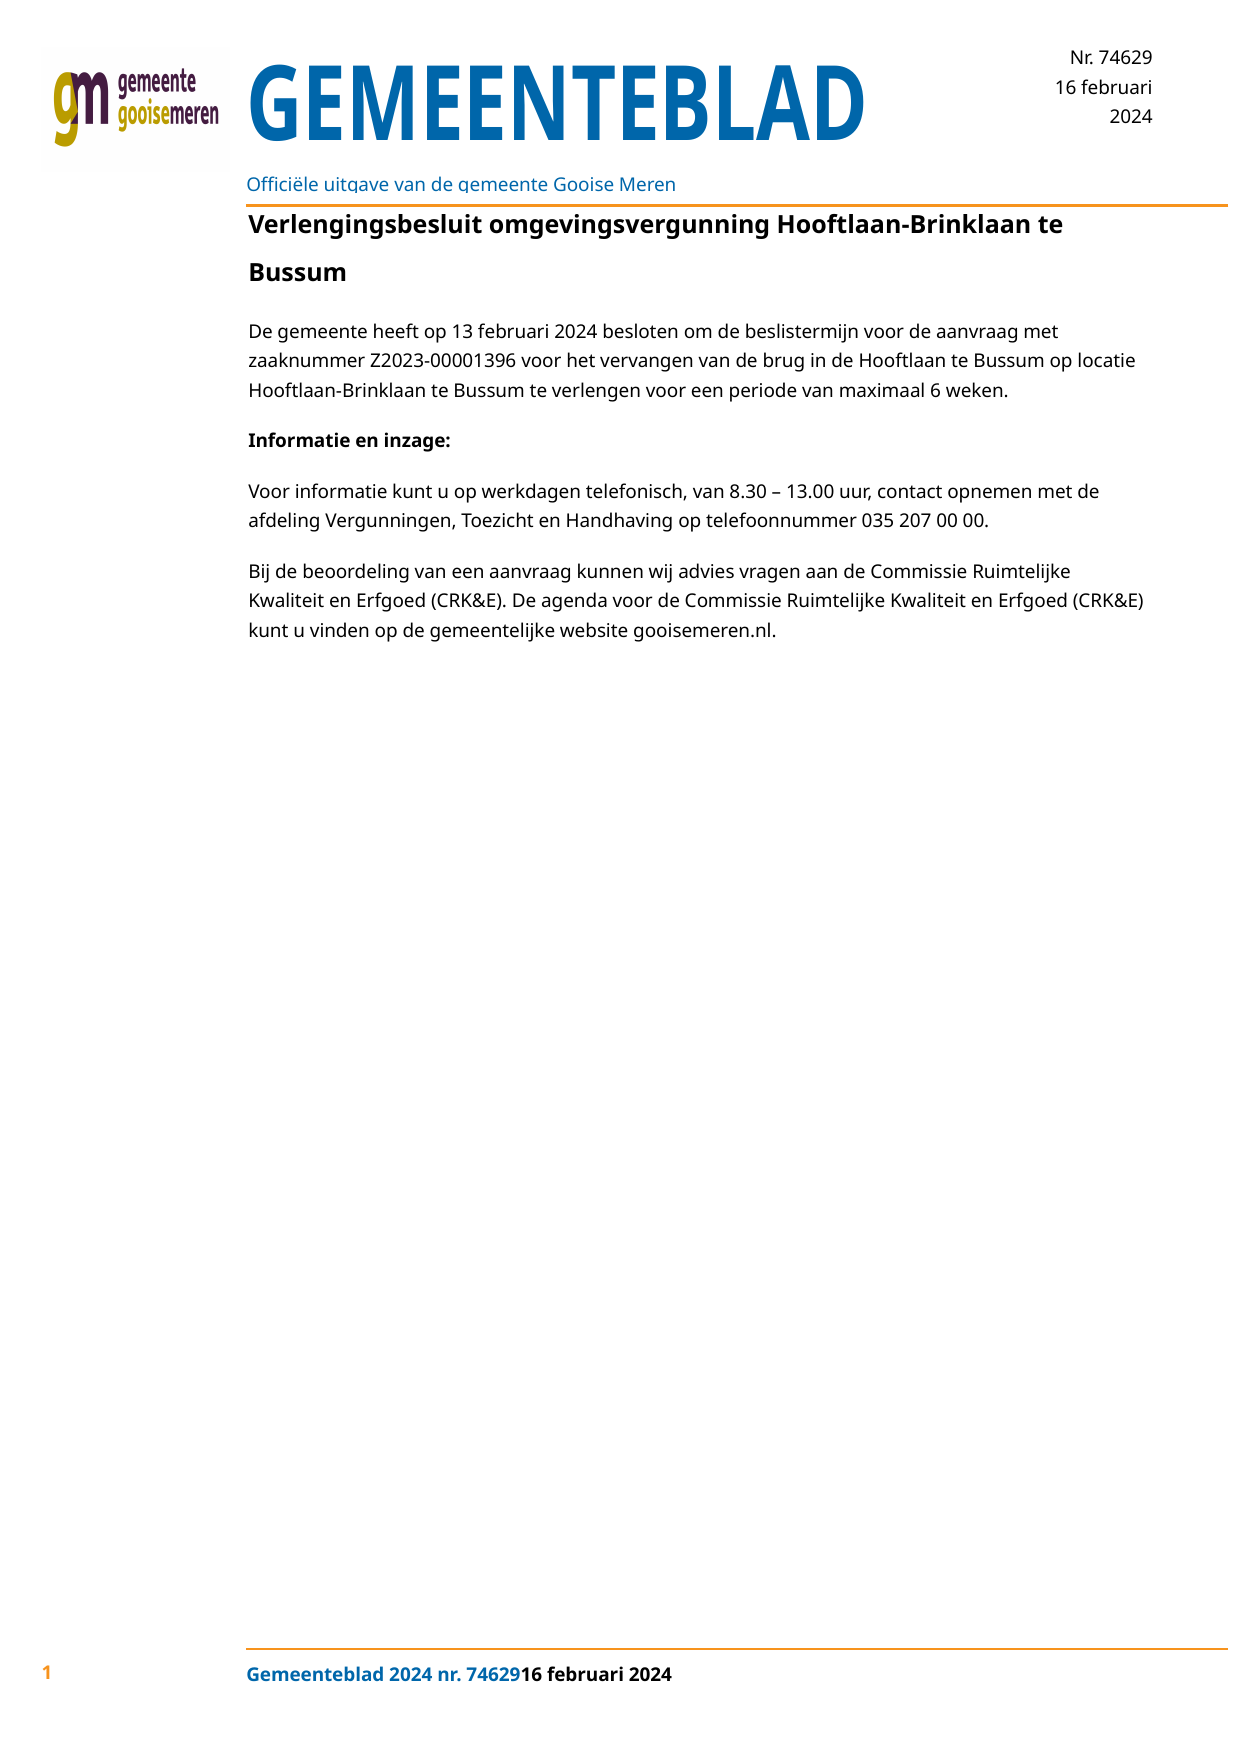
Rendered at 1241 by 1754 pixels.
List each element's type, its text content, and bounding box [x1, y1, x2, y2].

picture [41, 47, 231, 172]
text Informatie en inzage: [248, 427, 1152, 453]
text Verlengingsbesluit omgevingsvergunning Hooftlaan-Brinklaan te Bussum [248, 207, 1152, 288]
text Voor informatie kunt u op werkdagen telefonisch, van 8.30 – 13.00 uur, contact opnemen met de afdeling Vergunningen, Toezicht en Handhaving op telefoonnummer 035 207 00 00. [248, 478, 1152, 533]
text De gemeente heeft op 13 februari 2024 besloten om de beslistermijn voor de aanvraag met zaaknummer Z2023-00001396 voor het vervangen van de brug in de Hooftlaan te Bussum op locatie Hooftlaan-Brinklaan te Bussum te verlengen voor een periode van maximaal 6 weken. [248, 318, 1152, 403]
text Bij de beoordeling van een aanvraag kunnen wij advies vragen aan de Commissie Ruimtelijke Kwaliteit en Erfgoed (CRK&E). De agenda voor de Commissie Ruimtelijke Kwaliteit en Erfgoed (CRK&E) kunt u vinden op de gemeentelijke website gooisemeren.nl. [248, 558, 1152, 643]
